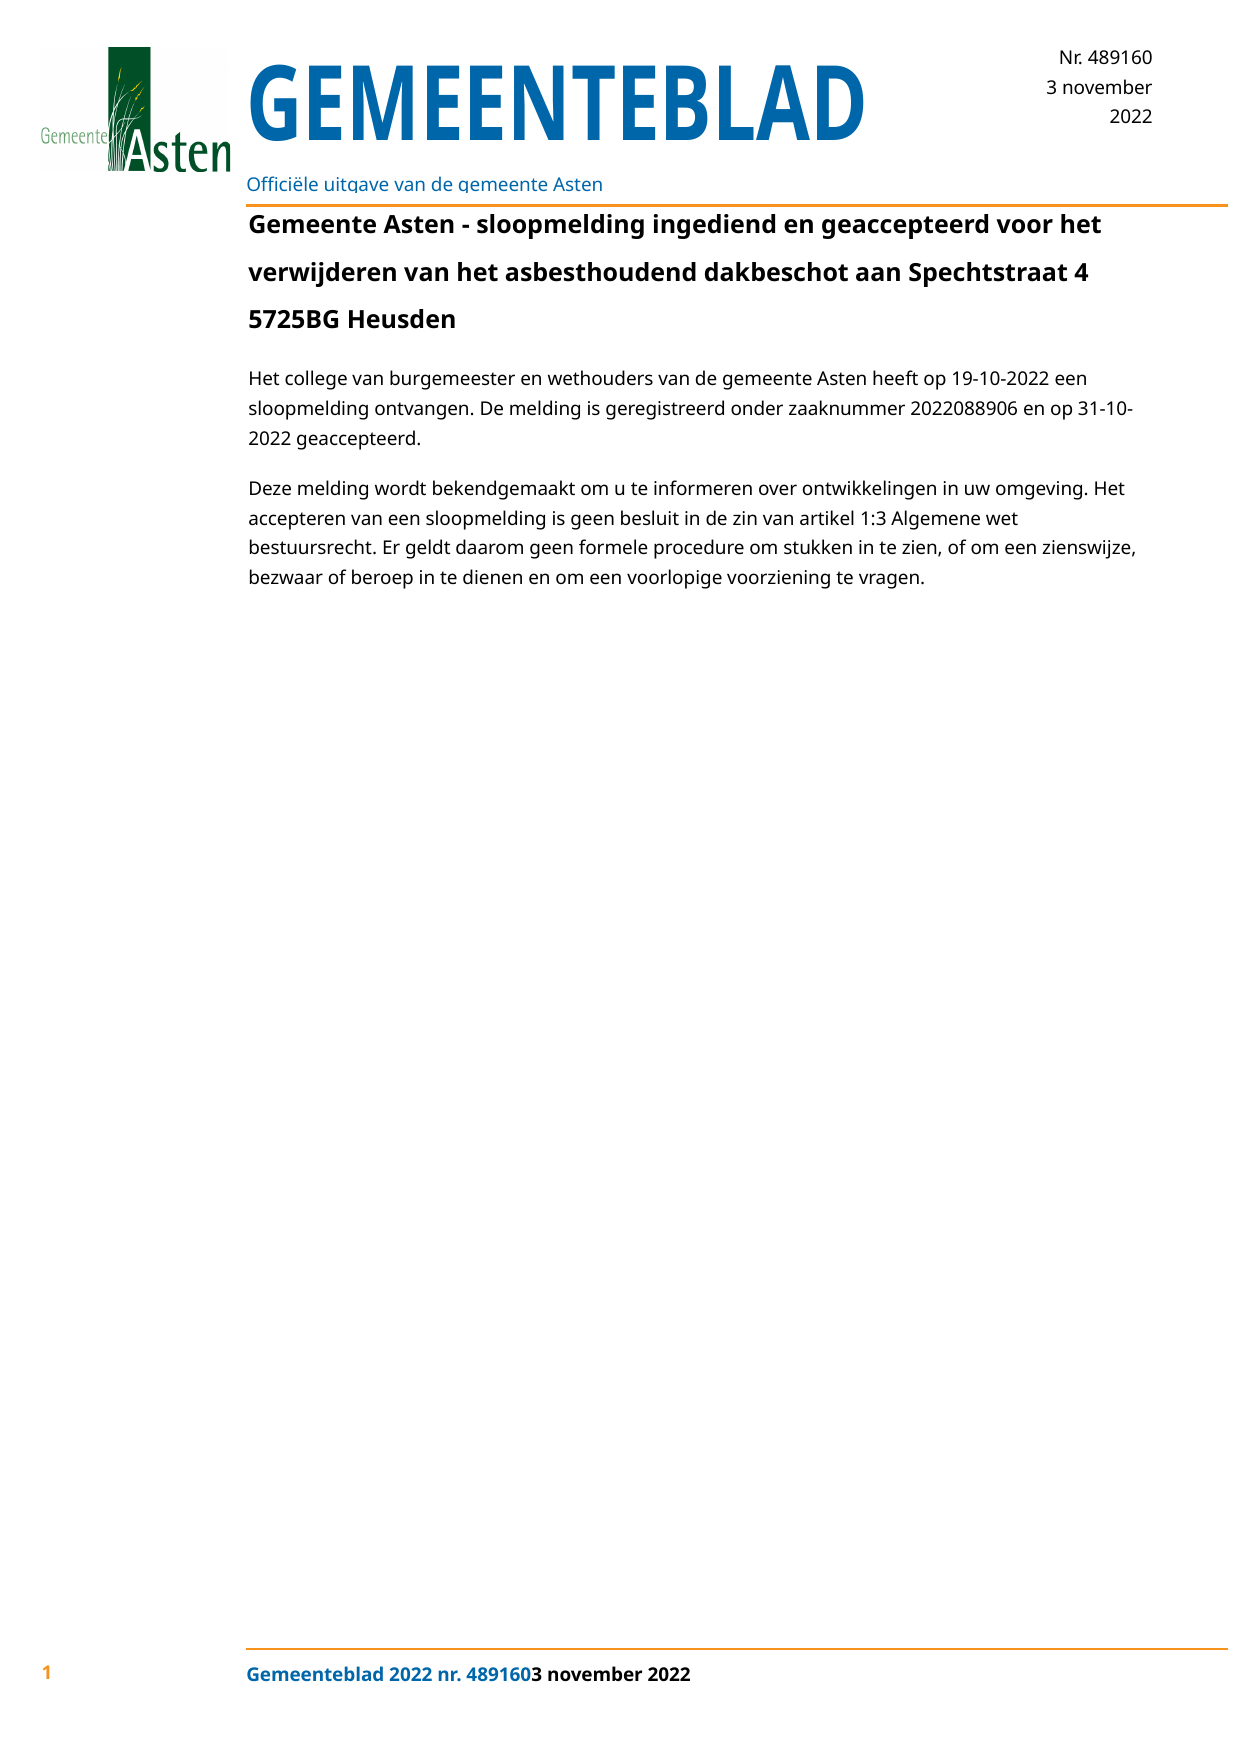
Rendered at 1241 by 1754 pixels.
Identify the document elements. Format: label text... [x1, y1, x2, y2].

text Deze melding wordt bekendgemaakt om u te informeren over ontwikkelingen in uw omgeving. Het accepteren van een sloopmelding is geen besluit in de zin van artikel 1:3 Algemene wet bestuursrecht. Er geldt daarom geen formele procedure om stukken in te zien, of om een zienswijze, bezwaar of beroep in te dienen en om een voorlopige voorziening te vragen. [248, 475, 1152, 589]
text Gemeente Asten - sloopmelding ingediend en geaccepteerd voor het verwijderen van het asbesthoudend dakbeschot aan Spechtstraat 4 5725BG Heusden [248, 207, 1152, 336]
text Het college van burgemeester en wethouders van de gemeente Asten heeft op 19-10-2022 een sloopmelding ontvangen. De melding is geregistreerd onder zaaknummer 2022088906 en op 31-10-2022 geaccepteerd. [248, 366, 1152, 450]
picture [41, 47, 231, 172]
